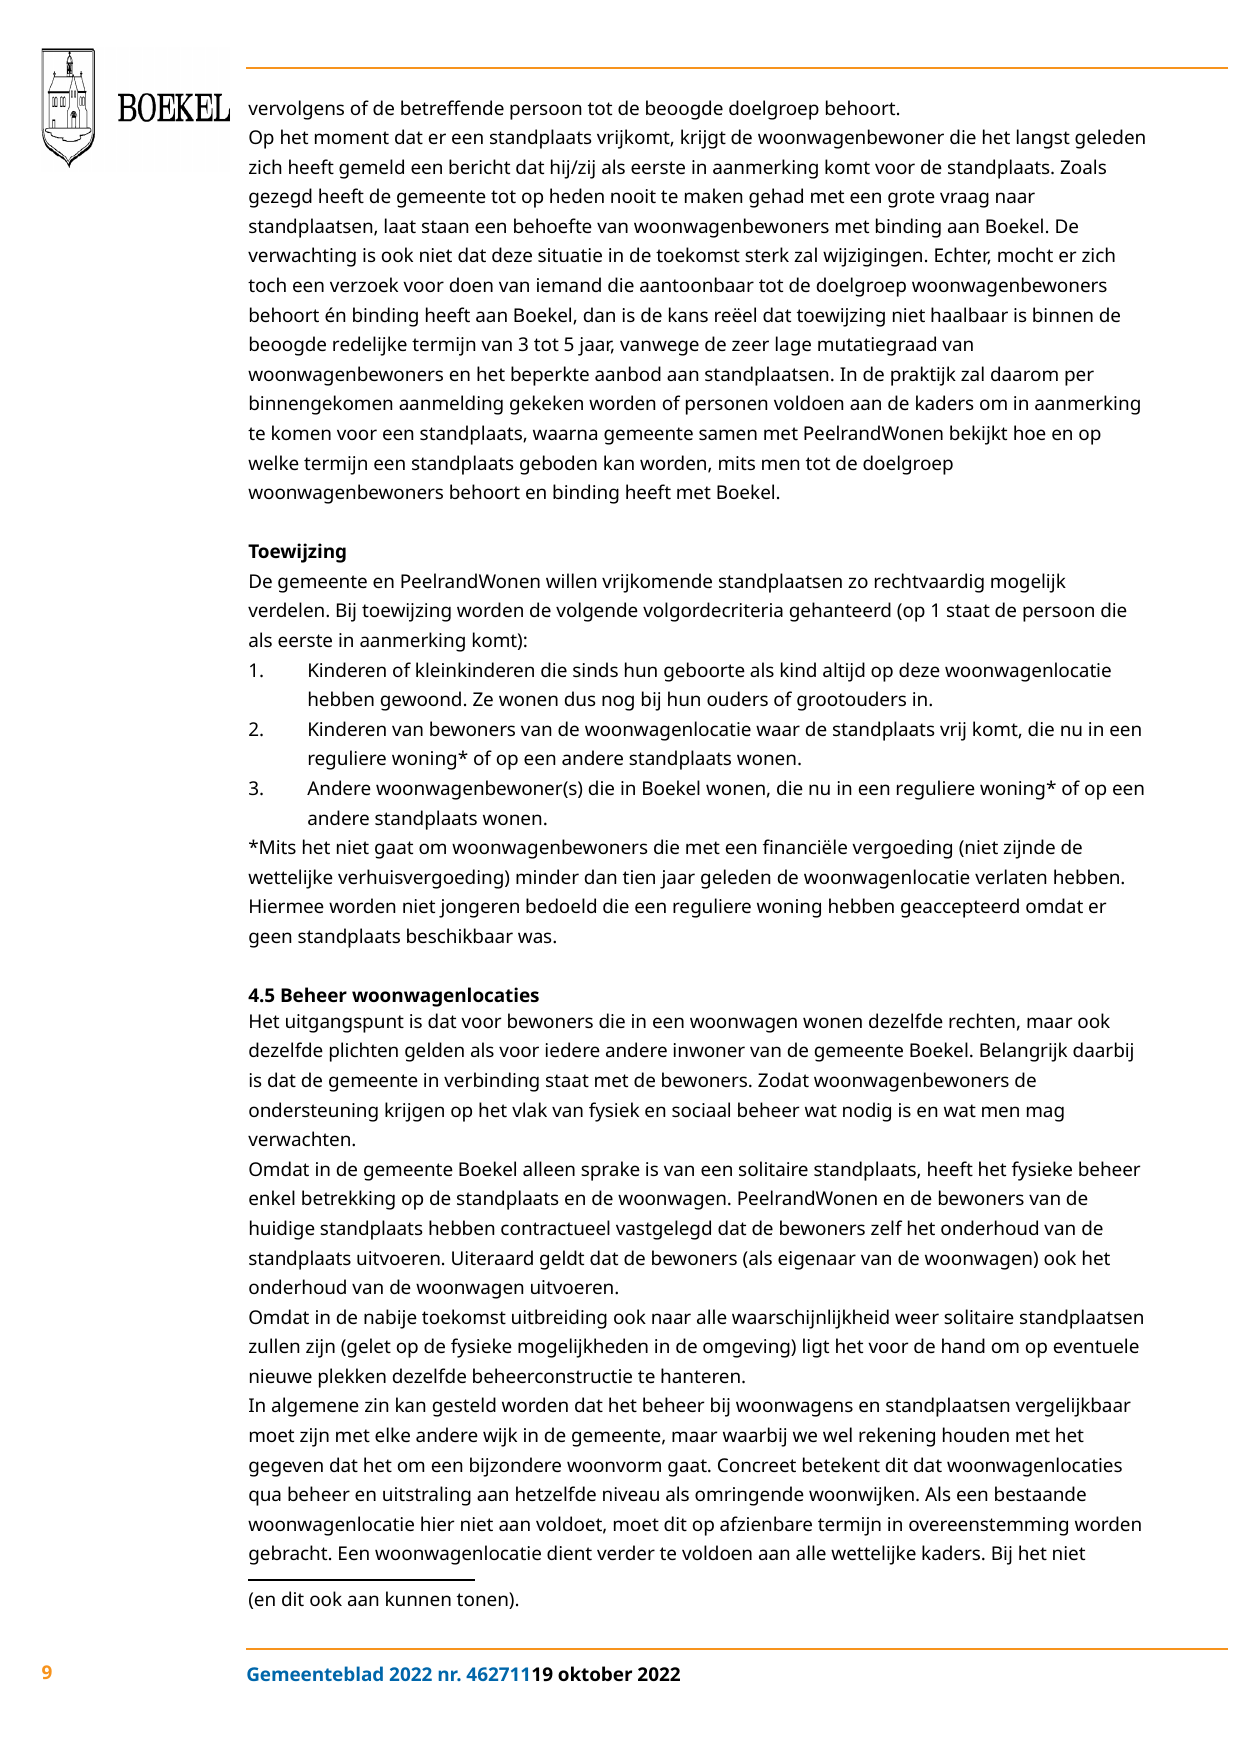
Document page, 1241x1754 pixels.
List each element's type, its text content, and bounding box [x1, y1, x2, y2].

picture [41, 47, 231, 172]
text (en dit ook aan kunnen tonen). [248, 1586, 1152, 1612]
text Omdat in de gemeente Boekel alleen sprake is van een solitaire standplaats, heeft het fysieke beheer enkel betrekking op de standplaats en de woonwagen. PeelrandWonen en de bewoners van de huidige standplaats hebben contractueel vastgelegd dat de bewoners zelf het onderhoud van de standplaats uitvoeren. Uiteraard geldt dat de bewoners (als eigenaar van de woonwagen) ook het onderhoud van de woonwagen uitvoeren. [248, 1156, 1152, 1300]
list Kinderen van bewoners van de woonwagenlocatie waar de standplaats vrij komt, die nu in een reguliere woning* of op een andere standplaats wonen. [248, 716, 1152, 771]
list Kinderen of kleinkinderen die sinds hun geboorte als kind altijd op deze woonwagenlocatie hebben gewoond. Ze wonen dus nog bij hun ouders of grootouders in. [248, 657, 1152, 712]
text vervolgens of de betreffende persoon tot de beoogde doelgroep behoort. [248, 95, 1152, 121]
text Op het moment dat er een standplaats vrijkomt, krijgt de woonwagenbewoner die het langst geleden zich heeft gemeld een bericht dat hij/zij als eerste in aanmerking komt voor de standplaats. Zoals gezegd heeft de gemeente tot op heden nooit te maken gehad met een grote vraag naar standplaatsen, laat staan een behoefte van woonwagenbewoners met binding aan Boekel. De verwachting is ook niet dat deze situatie in de toekomst sterk zal wijzigingen. Echter, mocht er zich toch een verzoek voor doen van iemand die aantoonbaar tot de doelgroep woonwagenbewoners behoort én binding heeft aan Boekel, dan is de kans reëel dat toewijzing niet haalbaar is binnen de beoogde redelijke termijn van 3 tot 5 jaar, vanwege de zeer lage mutatiegraad van woonwagenbewoners en het beperkte aanbod aan standplaatsen. In de praktijk zal daarom per binnengekomen aanmelding gekeken worden of personen voldoen aan de kaders om in aanmerking te komen voor een standplaats, waarna gemeente samen met PeelrandWonen bekijkt hoe en op welke termijn een standplaats geboden kan worden, mits men tot de doelgroep woonwagenbewoners behoort en binding heeft met Boekel. [248, 124, 1152, 505]
text In algemene zin kan gesteld worden dat het beheer bij woonwagens en standplaatsen vergelijkbaar moet zijn met elke andere wijk in de gemeente, maar waarbij we wel rekening houden met het gegeven dat het om een bijzondere woonvorm gaat. Concreet betekent dit dat woonwagenlocaties qua beheer en uitstraling aan hetzelfde niveau als omringende woonwijken. Als een bestaande woonwagenlocatie hier niet aan voldoet, moet dit op afzienbare termijn in overeenstemming worden gebracht. Een woonwagenlocatie dient verder te voldoen aan alle wettelijke kaders. Bij het niet [248, 1393, 1152, 1566]
text Het uitgangspunt is dat voor bewoners die in een woonwagen wonen dezelfde rechten, maar ook dezelfde plichten gelden als voor iedere andere inwoner van de gemeente Boekel. Belangrijk daarbij is dat de gemeente in verbinding staat met de bewoners. Zodat woonwagenbewoners de ondersteuning krijgen op het vlak van fysiek en sociaal beheer wat nodig is en wat men mag verwachten. [248, 1008, 1152, 1152]
text *Mits het niet gaat om woonwagenbewoners die met een financiële vergoeding (niet zijnde de wettelijke verhuisvergoeding) minder dan tien jaar geleden de woonwagenlocatie verlaten hebben. Hiermee worden niet jongeren bedoeld die een reguliere woning hebben geaccepteerd omdat er geen standplaats beschikbaar was. [248, 834, 1152, 949]
text De gemeente en PeelrandWonen willen vrijkomende standplaatsen zo rechtvaardig mogelijk verdelen. Bij toewijzing worden de volgende volgordecriteria gehanteerd (op 1 staat de persoon die als eerste in aanmerking komt): [248, 568, 1152, 653]
list Andere woonwagenbewoner(s) die in Boekel wonen, die nu in een reguliere woning* of op een andere standplaats wonen. [248, 775, 1152, 831]
text 4.5 Beheer woonwagenlocaties [248, 982, 1152, 1008]
text Toewijzing [248, 538, 1152, 564]
text Omdat in de nabije toekomst uitbreiding ook naar alle waarschijnlijkheid weer solitaire standplaatsen zullen zijn (gelet op de fysieke mogelijkheden in de omgeving) ligt het voor de hand om op eventuele nieuwe plekken dezelfde beheerconstructie te hanteren. [248, 1304, 1152, 1389]
